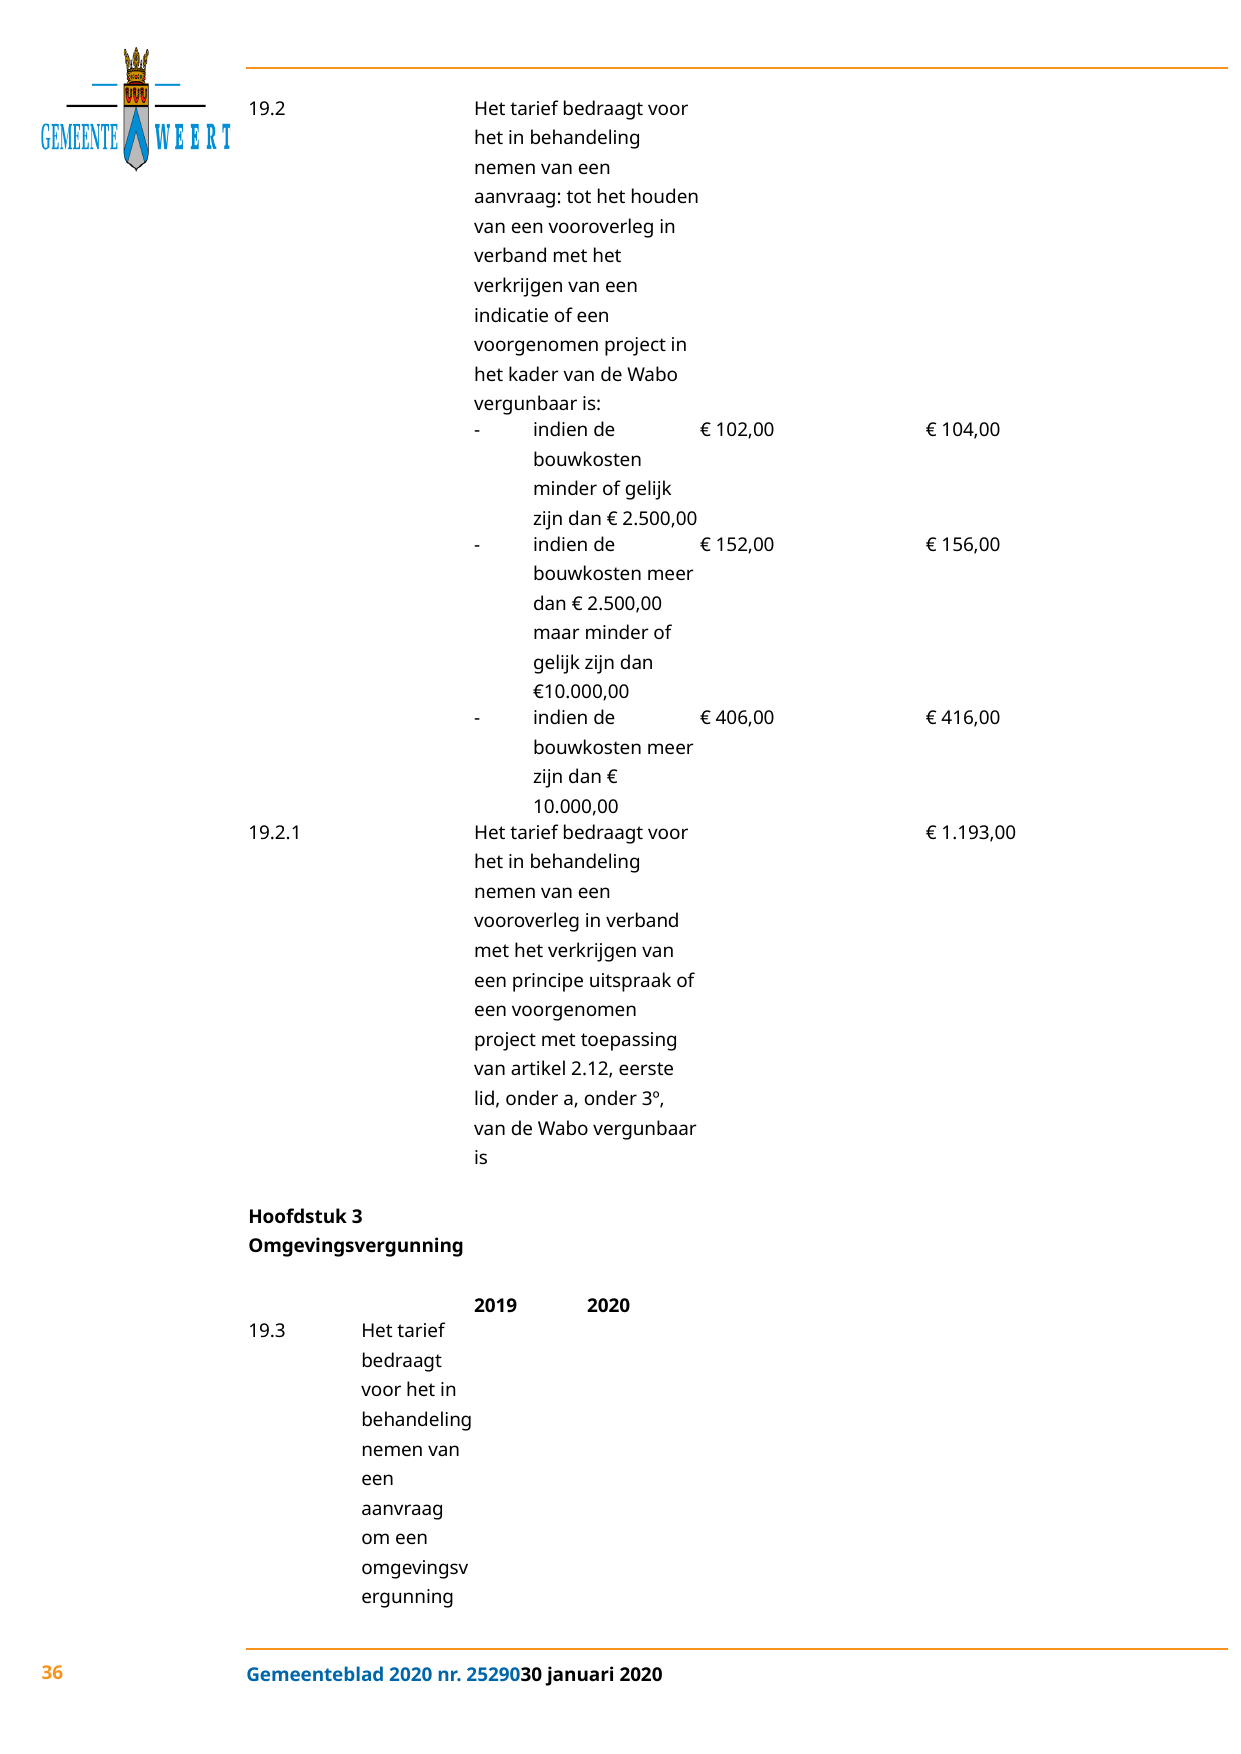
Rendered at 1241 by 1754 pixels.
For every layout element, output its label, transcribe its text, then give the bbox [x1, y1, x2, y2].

table_cell [248, 705, 474, 819]
table_cell € 406,00 [700, 705, 926, 819]
text Omgevingsvergunning [248, 1232, 1152, 1258]
table_cell 19.3 [248, 1318, 361, 1609]
table_cell 19.2 [248, 95, 474, 416]
table_cell indien de bouwkosten minder of gelijk zijn dan € 2.500,00 [474, 416, 700, 531]
table_cell € 102,00 [700, 416, 926, 531]
table_cell [587, 1318, 700, 1609]
table_cell [248, 531, 474, 704]
table_cell € 1.193,00 [926, 819, 1152, 1170]
picture [41, 47, 231, 172]
table_cell € 104,00 [926, 416, 1152, 531]
table_cell € 152,00 [700, 531, 926, 704]
table_cell [926, 95, 1152, 416]
table_header [361, 1292, 474, 1317]
table_cell [700, 95, 926, 416]
table_cell indien de bouwkosten meer dan € 2.500,00 maar minder of gelijk zijn dan €10.000,00 [474, 531, 700, 704]
table_cell [474, 1318, 587, 1609]
table_cell 19.2.1 [248, 819, 474, 1170]
table_cell Het tarief bedraagt voor het in behandeling nemen van een vooroverleg in verband met het verkrijgen van een principe uitspraak of een voorgenomen project met toepassing van artikel 2.12, eerste lid, onder a, onder 3º, van de Wabo vergunbaar is [474, 819, 700, 1170]
table_cell € 416,00 [926, 705, 1152, 819]
table_cell [248, 416, 474, 531]
table_cell € 156,00 [926, 531, 1152, 704]
table_cell Het tarief bedraagt voor het in behandeling nemen van een aanvraag: tot het houden van een vooroverleg in verband met het verkrijgen van een indicatie of een voorgenomen project in het kader van de Wabo vergunbaar is: [474, 95, 700, 416]
table_header 2020 [587, 1292, 700, 1317]
table_header 2019 [474, 1292, 587, 1317]
text Hoofdstuk 3 [248, 1203, 1152, 1229]
table_header [248, 1292, 361, 1317]
table_cell indien de bouwkosten meer zijn dan € 10.000,00 [474, 705, 700, 819]
table_cell [700, 819, 926, 1170]
table_cell Het tarief bedraagt voor het in behandeling nemen van een aanvraag om een omgevingsvergunning [361, 1318, 474, 1609]
